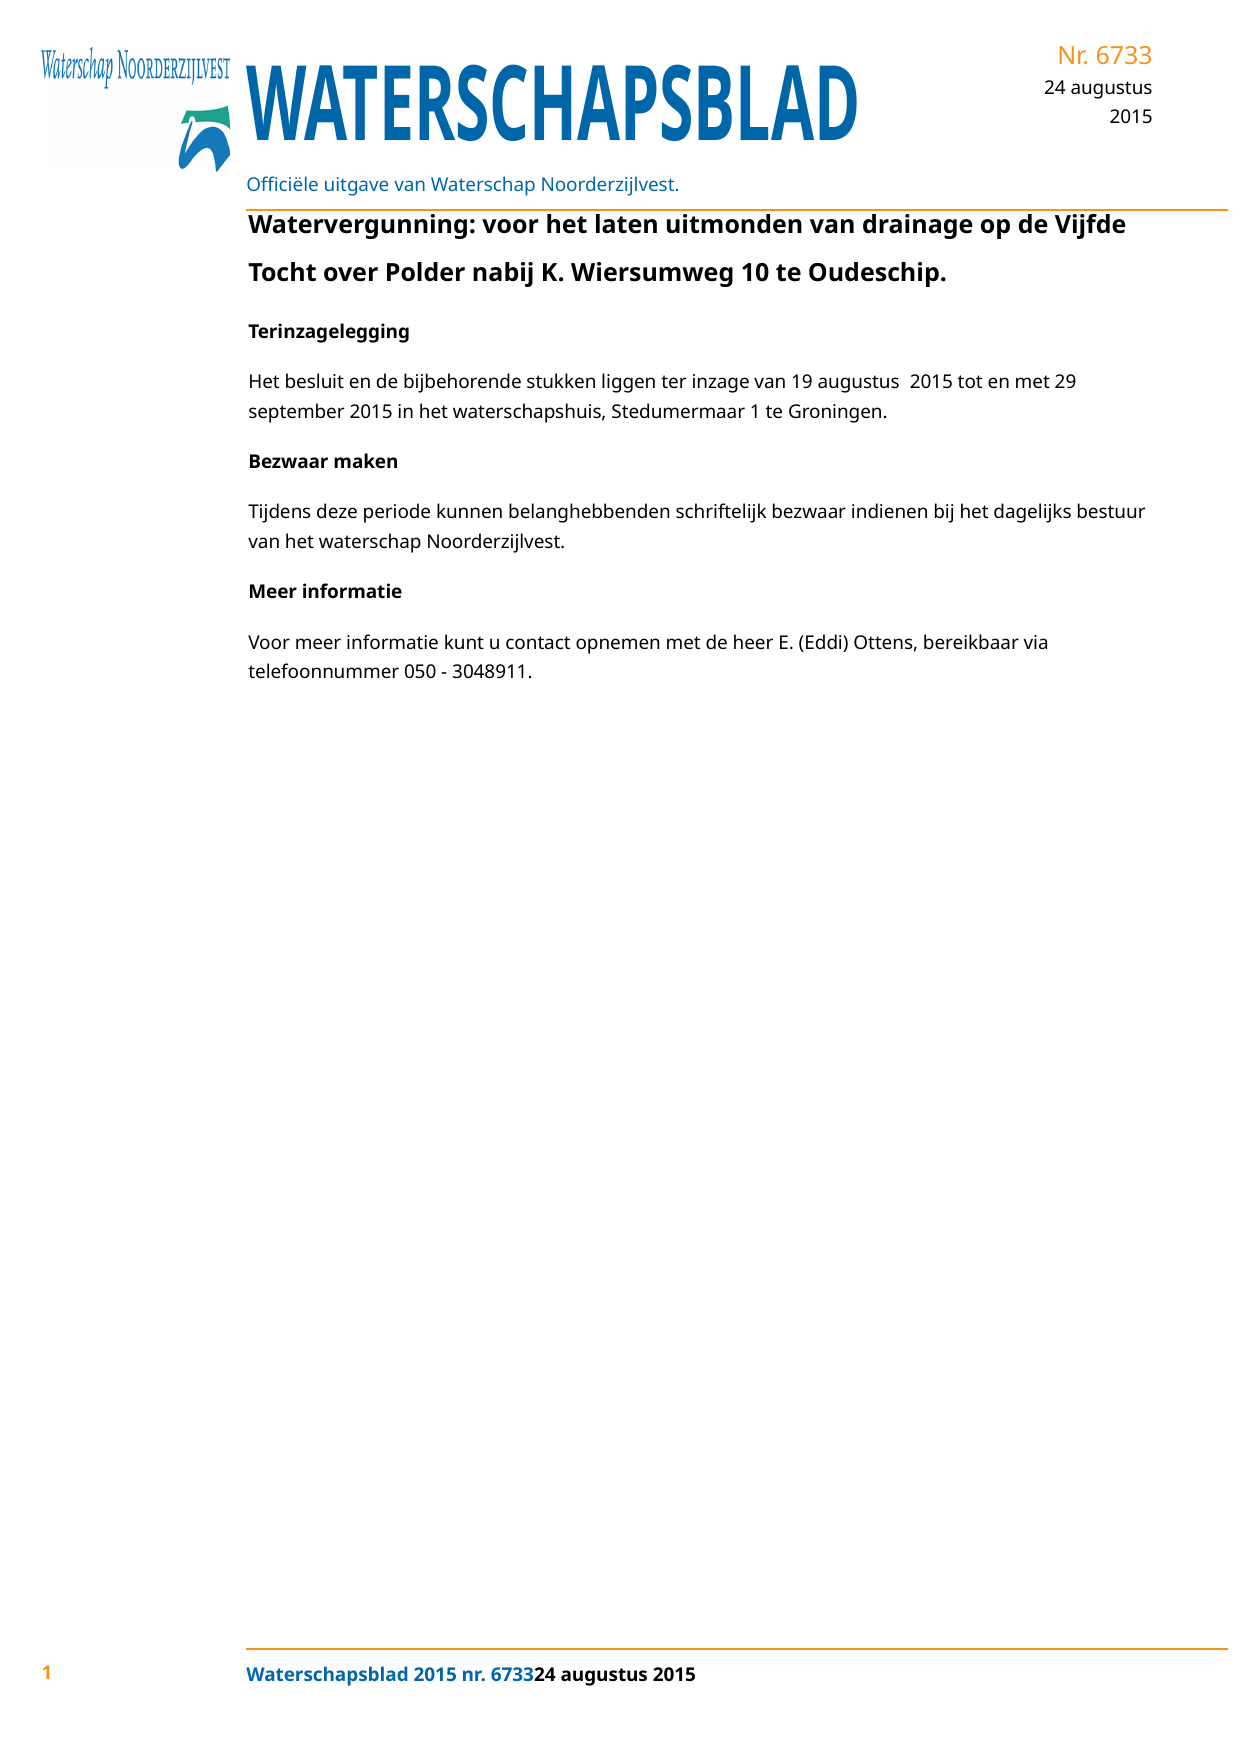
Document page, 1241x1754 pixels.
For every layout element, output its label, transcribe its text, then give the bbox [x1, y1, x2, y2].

text Bezwaar maken [248, 448, 1152, 474]
text Het besluit en de bijbehorende stukken liggen ter inzage van 19 augustus 2015 tot en met 29 september 2015 in het waterschapshuis, Stedumermaar 1 te Groningen. [248, 368, 1152, 424]
text Meer informatie [248, 579, 1152, 604]
text Tijdens deze periode kunnen belanghebbenden schriftelijk bezwaar indienen bij het dagelijks bestuur van het waterschap Noorderzijlvest. [248, 499, 1152, 554]
text Watervergunning: voor het laten uitmonden van drainage op de Vijfde Tocht over Polder nabij K. Wiersumweg 10 te Oudeschip. [248, 211, 1152, 288]
text Voor meer informatie kunt u contact opnemen met de heer E. (Eddi) Ottens, bereikbaar via telefoonnummer 050 - 3048911. [248, 629, 1152, 684]
text Terinzagelegging [248, 318, 1152, 344]
picture [41, 47, 231, 172]
